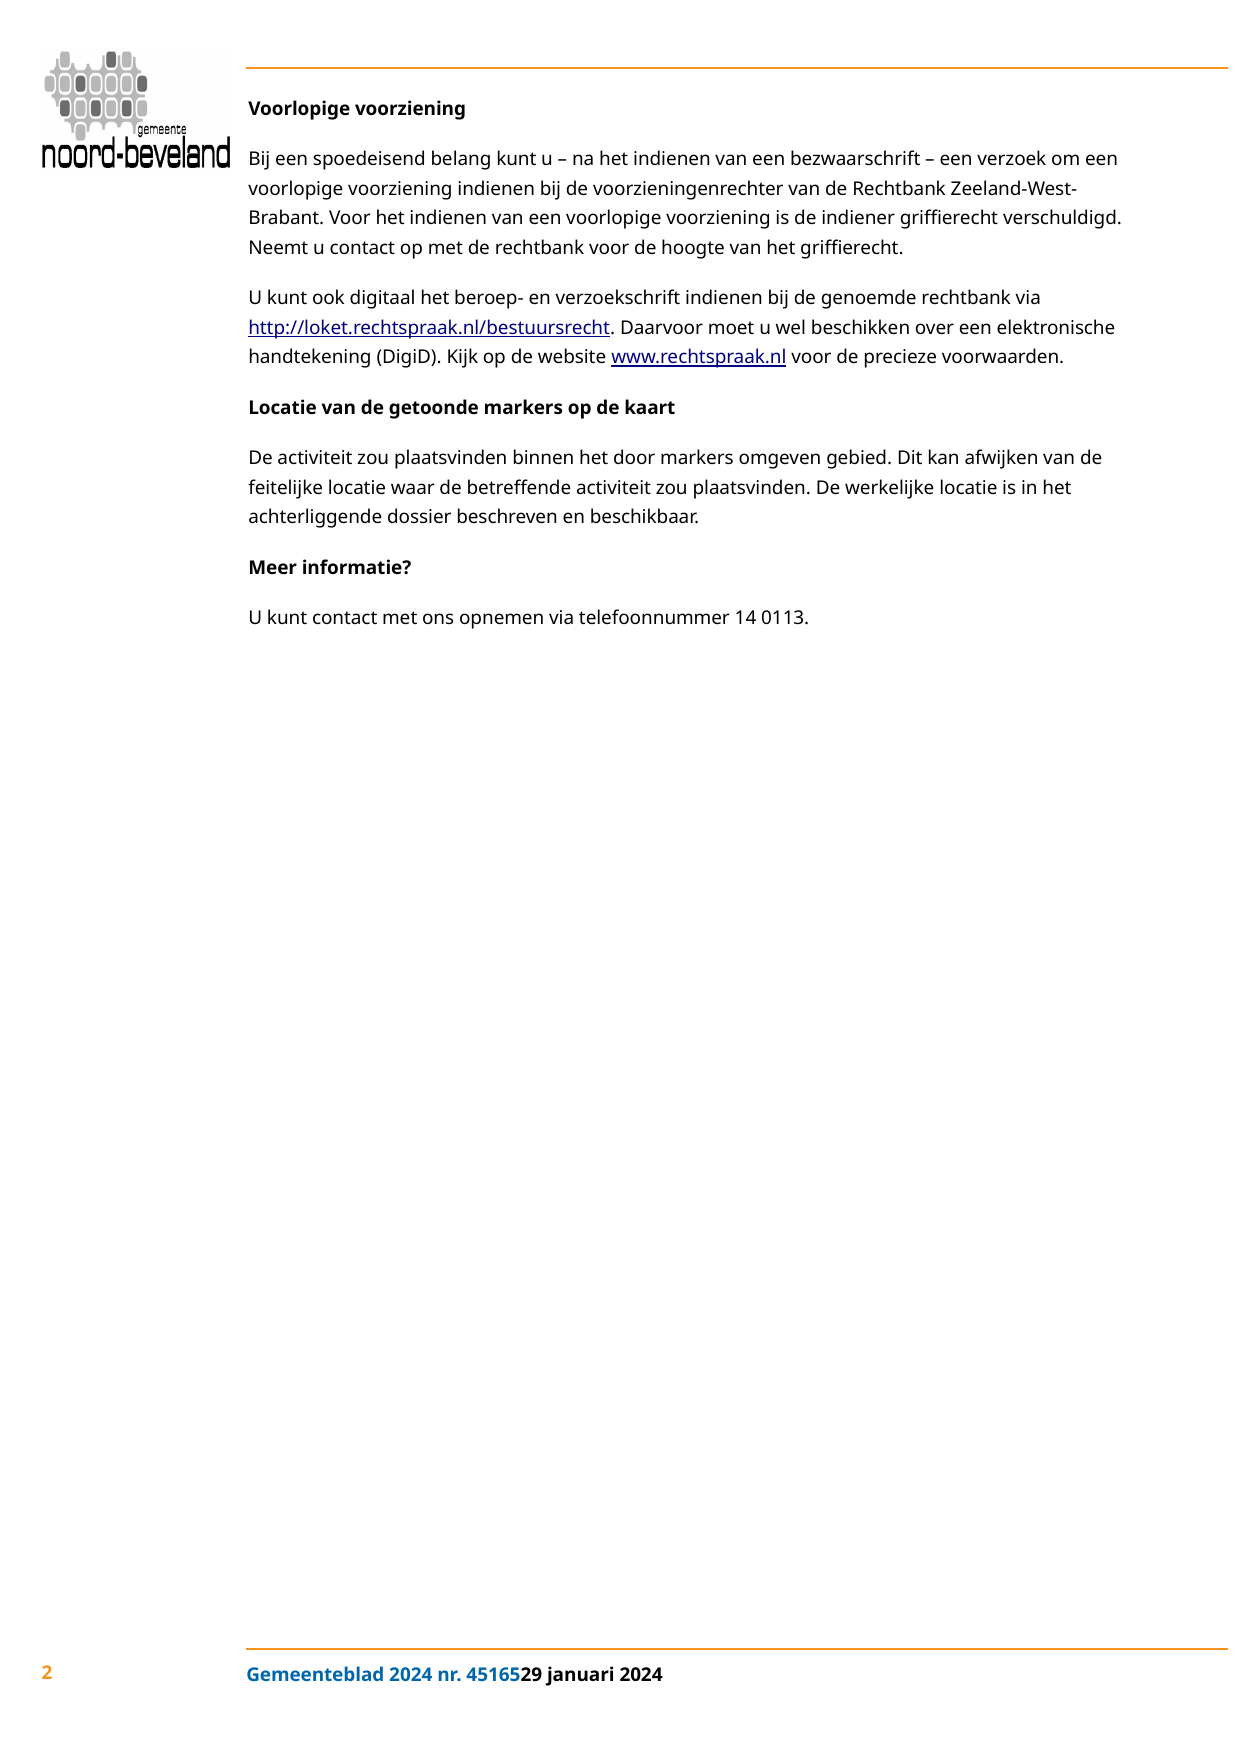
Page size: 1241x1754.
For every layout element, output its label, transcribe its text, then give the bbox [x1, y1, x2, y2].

text Meer informatie? [248, 554, 1152, 580]
text Locatie van de getoonde markers op de kaart [248, 394, 1152, 420]
text Voorlopige voorziening [248, 95, 1152, 121]
picture [41, 47, 231, 172]
text Bij een spoedeisend belang kunt u – na het indienen van een bezwaarschrift – een verzoek om een voorlopige voorziening indienen bij de voorzieningenrechter van de Rechtbank Zeeland-West-Brabant. Voor het indienen van een voorlopige voorziening is de indiener griffierecht verschuldigd. Neemt u contact op met de rechtbank voor de hoogte van het griffierecht. [248, 145, 1152, 260]
text De activiteit zou plaatsvinden binnen het door markers omgeven gebied. Dit kan afwijken van de feitelijke locatie waar de betreffende activiteit zou plaatsvinden. De werkelijke locatie is in het achterliggende dossier beschreven en beschikbaar. [248, 444, 1152, 529]
text U kunt ook digitaal het beroep- en verzoekschrift indienen bij de genoemde rechtbank via http://loket.rechtspraak.nl/bestuursrecht. Daarvoor moet u wel beschikken over een elektronische handtekening (DigiD). Kijk op de website www.rechtspraak.nl voor de precieze voorwaarden. [248, 284, 1152, 369]
text U kunt contact met ons opnemen via telefoonnummer 14 0113. [248, 604, 1152, 630]
